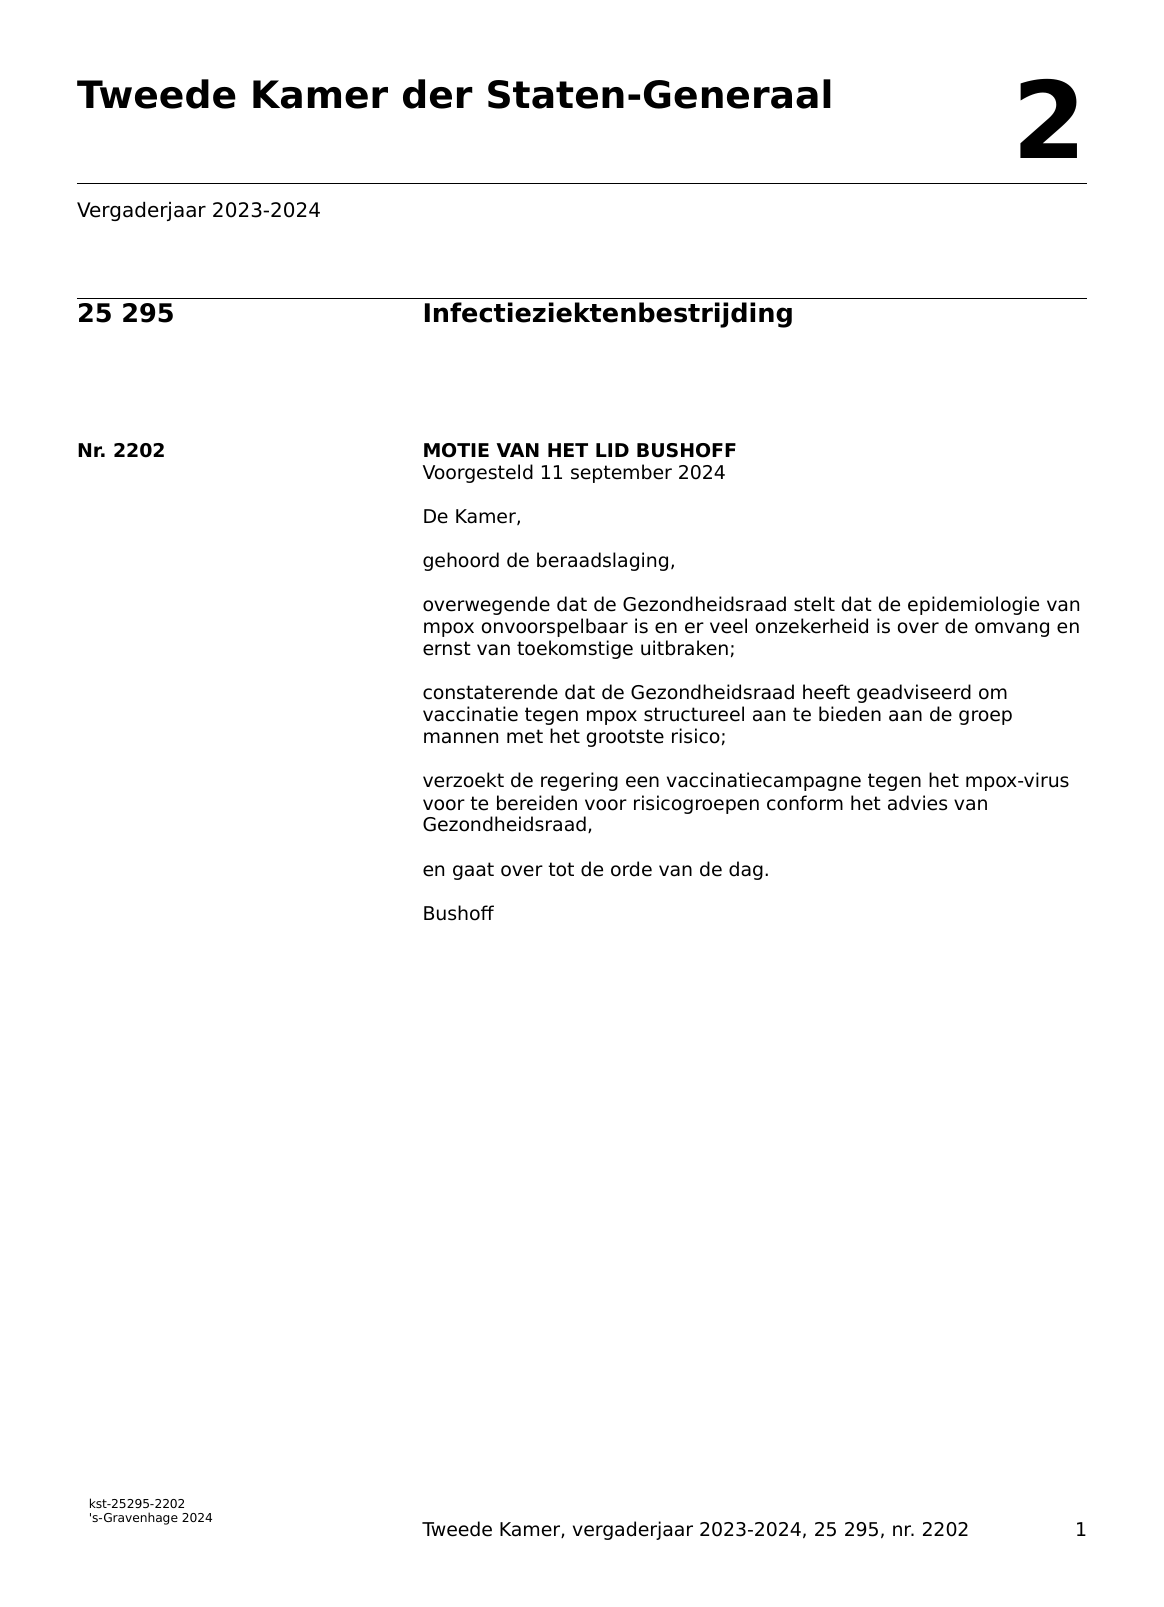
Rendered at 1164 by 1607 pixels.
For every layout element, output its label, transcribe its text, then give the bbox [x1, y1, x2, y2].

text en gaat over tot de orde van de dag. [422, 858, 1087, 881]
table_cell Vergaderjaar 2023-2024 [77, 184, 1087, 298]
text Voorgesteld 11 september 2024 [422, 462, 1087, 484]
text 's-Gravenhage 2024 [88, 1511, 323, 1525]
subtitle 25 295 Infectieziektenbestrijding [77, 299, 1087, 329]
text gehoord de beraadslaging, [422, 550, 1087, 572]
text Bushoff [422, 903, 1087, 925]
text kst-25295-2202 [88, 1497, 323, 1511]
subtitle Nr. 2202 MOTIE VAN HET LID BUSHOFF [77, 440, 1087, 462]
text overwegende dat de Gezondheidsraad stelt dat de epidemiologie van mpox onvoorspelbaar is en er veel onzekerheid is over de omvang en ernst van toekomstige uitbraken; [422, 594, 1087, 660]
table_header 2 [886, 59, 1087, 183]
text De Kamer, [422, 506, 1087, 528]
table_header Tweede Kamer der Staten-Generaal [77, 59, 886, 183]
text constaterende dat de Gezondheidsraad heeft geadviseerd om vaccinatie tegen mpox structureel aan te bieden aan de groep mannen met het grootste risico; [422, 682, 1087, 748]
text verzoekt de regering een vaccinatiecampagne tegen het mpox-virus voor te bereiden voor risicogroepen conform het advies van Gezondheidsraad, [422, 770, 1087, 836]
